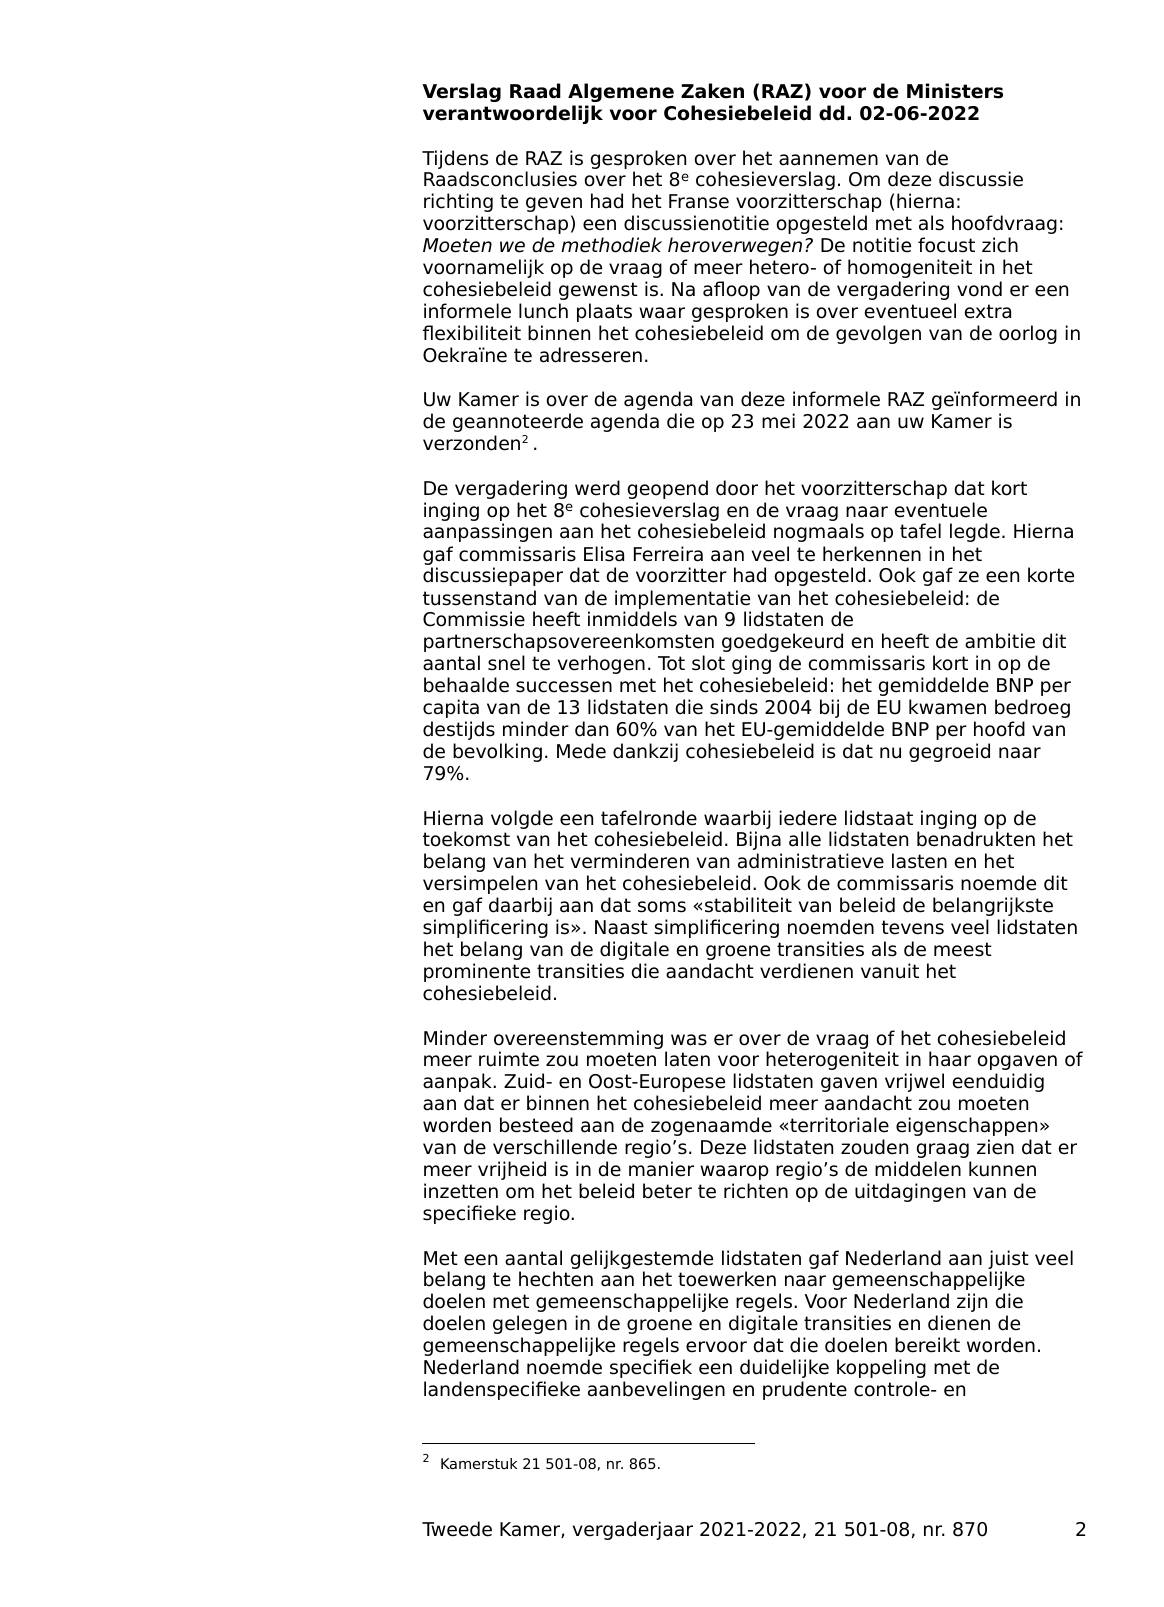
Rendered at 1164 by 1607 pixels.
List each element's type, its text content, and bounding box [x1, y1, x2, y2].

text Kamerstuk 21 501-08, nr. 865. [422, 1452, 1087, 1474]
text Uw Kamer is over de agenda van deze informele RAZ geïnformeerd in de geannoteerde agenda die op 23 mei 2022 aan uw Kamer is verzonden. [422, 389, 1087, 455]
subtitle Verslag Raad Algemene Zaken (RAZ) voor de Ministers verantwoordelijk voor Cohesiebeleid dd. 02-06-2022 [422, 81, 1087, 125]
text Minder overeenstemming was er over de vraag of het cohesiebeleid meer ruimte zou moeten laten voor heterogeniteit in haar opgaven of aanpak. Zuid- en Oost-Europese lidstaten gaven vrijwel eenduidig aan dat er binnen het cohesiebeleid meer aandacht zou moeten worden besteed aan de zogenaamde «territoriale eigenschappen» van de verschillende regio’s. Deze lidstaten zouden graag zien dat er meer vrijheid is in de manier waarop regio’s de middelen kunnen inzetten om het beleid beter te richten op de uitdagingen van de specifieke regio. [422, 1027, 1087, 1225]
text Hierna volgde een tafelronde waarbij iedere lidstaat inging op de toekomst van het cohesiebeleid. Bijna alle lidstaten benadrukten het belang van het verminderen van administratieve lasten en het versimpelen van het cohesiebeleid. Ook de commissaris noemde dit en gaf daarbij aan dat soms «stabiliteit van beleid de belangrijkste simplificering is». Naast simplificering noemden tevens veel lidstaten het belang van de digitale en groene transities als de meest prominente transities die aandacht verdienen vanuit het cohesiebeleid. [422, 807, 1087, 1005]
text Tijdens de RAZ is gesproken over het aannemen van de Raadsconclusies over het 8e cohesieverslag. Om deze discussie richting te geven had het Franse voorzitterschap (hierna: voorzitterschap) een discussienotitie opgesteld met als hoofdvraag: Moeten we de methodiek heroverwegen? De notitie focust zich voornamelijk op de vraag of meer hetero- of homogeniteit in het cohesiebeleid gewenst is. Na afloop van de vergadering vond er een informele lunch plaats waar gesproken is over eventueel extra flexibiliteit binnen het cohesiebeleid om de gevolgen van de oorlog in Oekraïne te adresseren. [422, 147, 1087, 367]
text De vergadering werd geopend door het voorzitterschap dat kort inging op het 8e cohesieverslag en de vraag naar eventuele aanpassingen aan het cohesiebeleid nogmaals op tafel legde. Hierna gaf commissaris Elisa Ferreira aan veel te herkennen in het discussiepaper dat de voorzitter had opgesteld. Ook gaf ze een korte tussenstand van de implementatie van het cohesiebeleid: de Commissie heeft inmiddels van 9 lidstaten de partnerschapsovereenkomsten goedgekeurd en heeft de ambitie dit aantal snel te verhogen. Tot slot ging de commissaris kort in op de behaalde successen met het cohesiebeleid: het gemiddelde BNP per capita van de 13 lidstaten die sinds 2004 bij de EU kwamen bedroeg destijds minder dan 60% van het EU-gemiddelde BNP per hoofd van de bevolking. Mede dankzij cohesiebeleid is dat nu gegroeid naar 79%. [422, 477, 1087, 785]
text Met een aantal gelijkgestemde lidstaten gaf Nederland aan juist veel belang te hechten aan het toewerken naar gemeenschappelijke doelen met gemeenschappelijke regels. Voor Nederland zijn die doelen gelegen in de groene en digitale transities en dienen de gemeenschappelijke regels ervoor dat die doelen bereikt worden. Nederland noemde specifiek een duidelijke koppeling met de landenspecifieke aanbevelingen en prudente controle- en [422, 1247, 1087, 1401]
